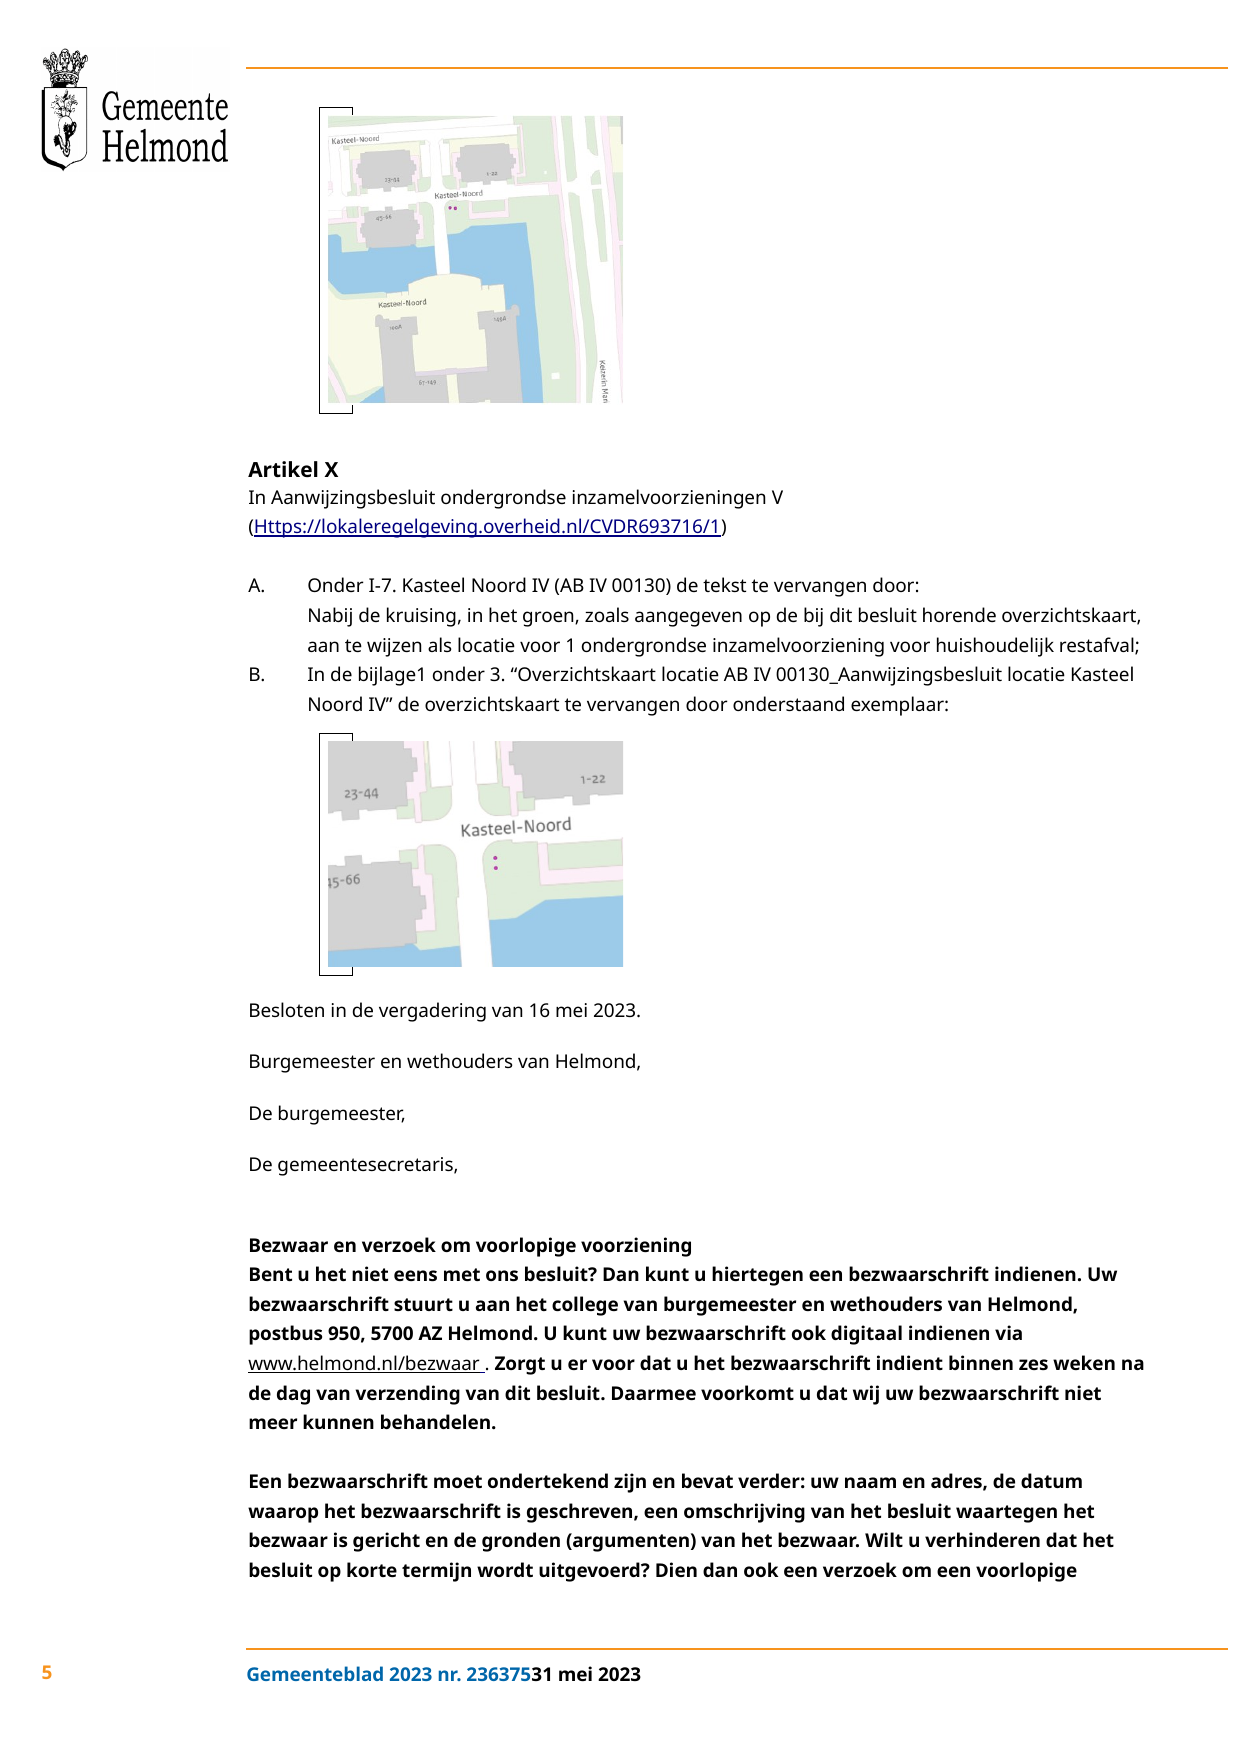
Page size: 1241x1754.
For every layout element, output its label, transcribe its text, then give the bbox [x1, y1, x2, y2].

text In Aanwijzingsbesluit ondergrondse inzamelvoorzieningen V [248, 484, 1152, 510]
list Nabij de kruising, in het groen, zoals aangegeven op de bij dit besluit horende overzichtskaart, aan te wijzen als locatie voor 1 ondergrondse inzamelvoorziening voor huishoudelijk restafval; [248, 602, 1152, 658]
text De burgemeester, [248, 1100, 1152, 1125]
picture [327, 741, 624, 967]
list Onder I-7. Kasteel Noord IV (AB IV 00130) de tekst te vervangen door: [248, 573, 1152, 598]
picture [41, 47, 231, 172]
text De gemeentesecretaris, [248, 1151, 1152, 1177]
text Artikel X [248, 456, 1152, 484]
text Bezwaar en verzoek om voorlopige voorziening [248, 1232, 1152, 1257]
text Bent u het niet eens met ons besluit? Dan kunt u hiertegen een bezwaarschrift indienen. Uw bezwaarschrift stuurt u aan het college van burgemeester en wethouders van Helmond, postbus 950, 5700 AZ Helmond. U kunt uw bezwaarschrift ook digitaal indienen via www.helmond.nl/bezwaar . Zorgt u er voor dat u het bezwaarschrift indient binnen zes weken na de dag van verzending van dit besluit. Daarmee voorkomt u dat wij uw bezwaarschrift niet meer kunnen behandelen. [248, 1261, 1152, 1435]
text Burgemeester en wethouders van Helmond, [248, 1048, 1152, 1074]
text Een bezwaarschrift moet ondertekend zijn en bevat verder: uw naam en adres, de datum waarop het bezwaarschrift is geschreven, een omschrijving van het besluit waartegen het bezwaar is gericht en de gronden (argumenten) van het bezwaar. Wilt u verhinderen dat het besluit op korte termijn wordt uitgevoerd? Dien dan ook een verzoek om een voorlopige [248, 1468, 1152, 1583]
text Besloten in de vergadering van 16 mei 2023. [248, 997, 1152, 1022]
picture [327, 115, 624, 405]
list In de bijlage1 onder 3. “Overzichtskaart locatie AB IV 00130_Aanwijzingsbesluit locatie Kasteel Noord IV” de overzichtskaart te vervangen door onderstaand exemplaar: [248, 661, 1152, 717]
text (Https://lokaleregelgeving.overheid.nl/CVDR693716/1) [248, 513, 1152, 539]
